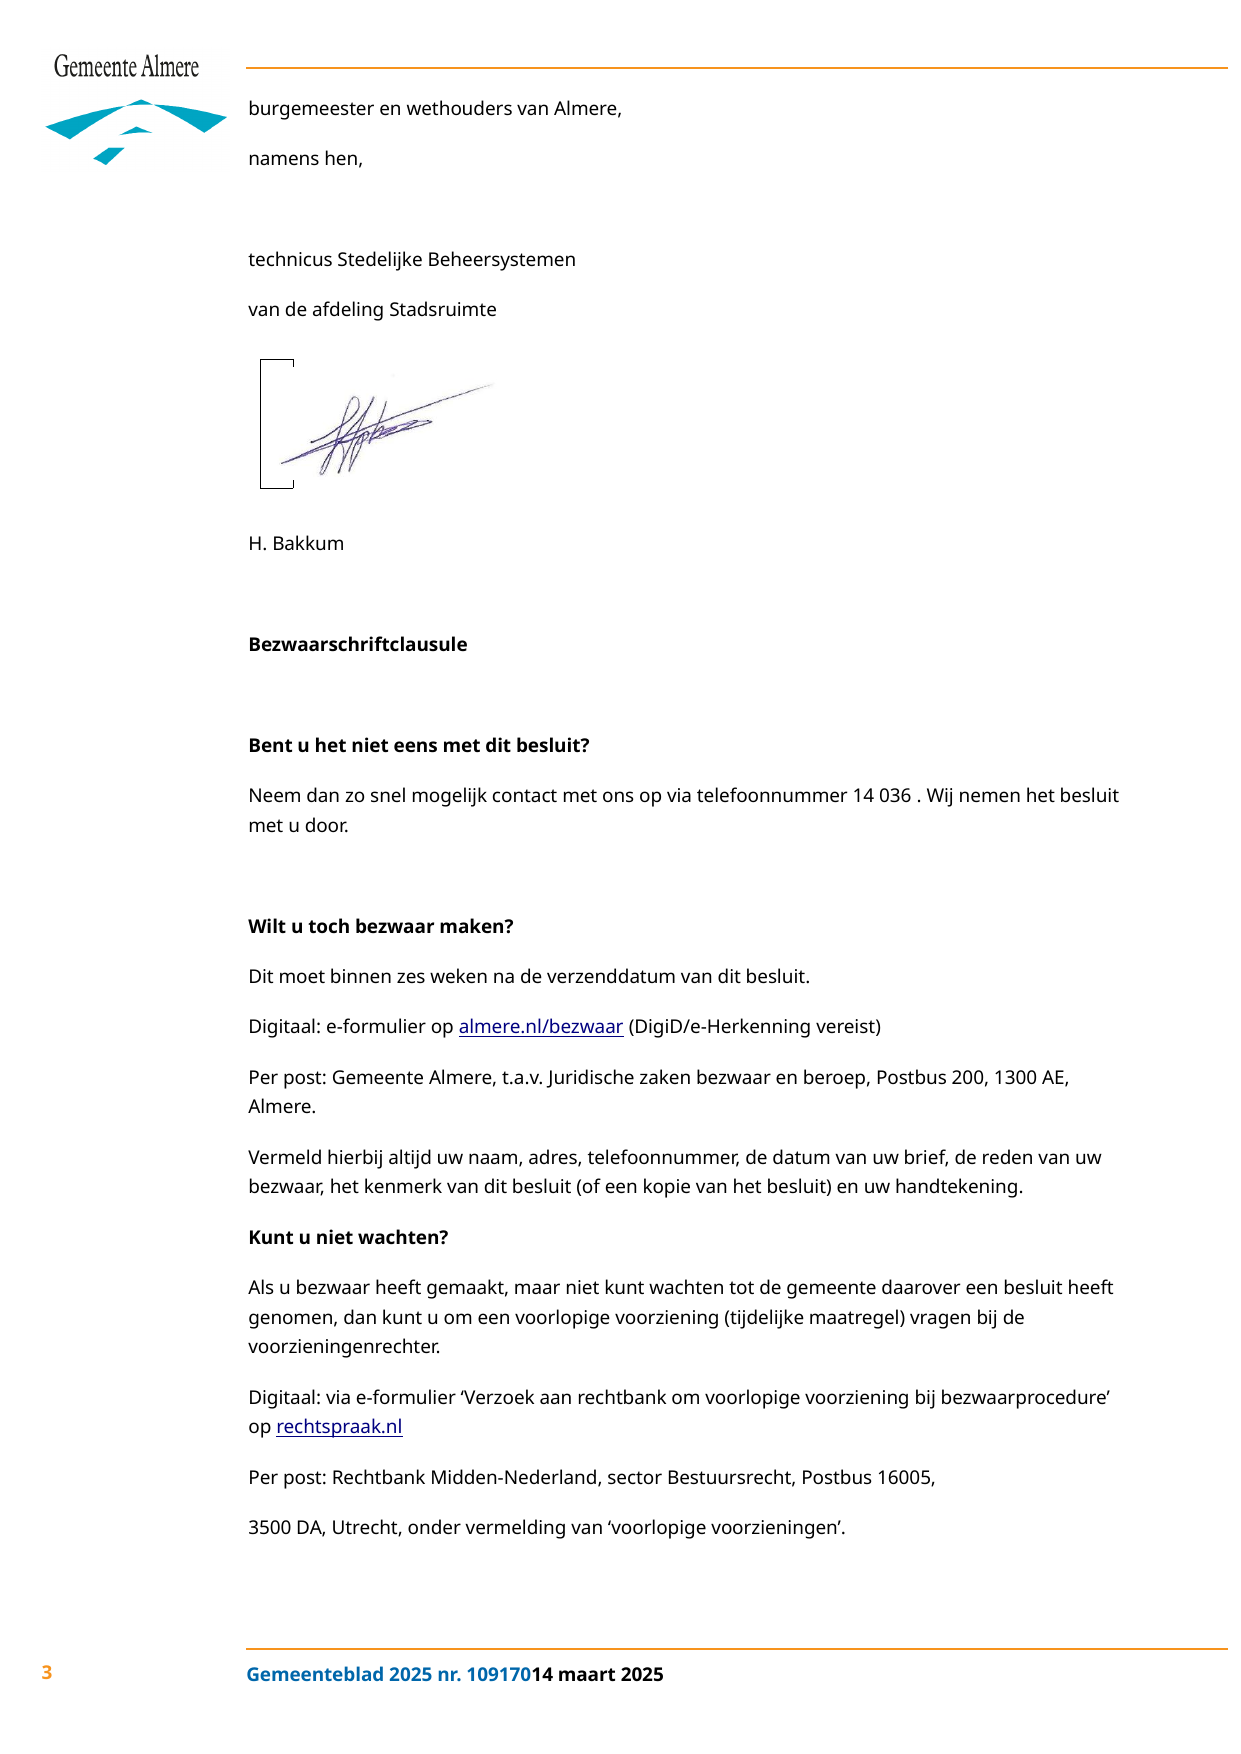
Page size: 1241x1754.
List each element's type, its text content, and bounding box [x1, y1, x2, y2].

text burgemeester en wethouders van Almere, [248, 95, 1152, 121]
text Dit moet binnen zes weken na de verzenddatum van dit besluit. [248, 963, 1152, 989]
text Per post: Gemeente Almere, t.a.v. Juridische zaken bezwaar en beroep, Postbus 200, 1300 AE, Almere. [248, 1064, 1152, 1119]
text Bezwaarschriftclausule [248, 631, 1152, 657]
text van de afdeling Stadsruimte [248, 296, 1152, 322]
text Per post: Rechtbank Midden-Nederland, sector Bestuursrecht, Postbus 16005, [248, 1464, 1152, 1490]
text H. Bakkum [248, 530, 1152, 556]
text technicus Stedelijke Beheersystemen [248, 246, 1152, 272]
text Neem dan zo snel mogelijk contact met ons op via telefoonnummer 14 036 . Wij nemen het besluit met u door. [248, 782, 1152, 838]
text Digitaal: e-formulier op almere.nl/bezwaar (DigiD/e-Herkenning vereist) [248, 1014, 1152, 1039]
text Vermeld hierbij altijd uw naam, adres, telefoonnummer, de datum van uw brief, de reden van uw bezwaar, het kenmerk van dit besluit (of een kopie van het besluit) en uw handtekening. [248, 1144, 1152, 1199]
text 3500 DA, Utrecht, onder vermelding van ‘voorlopige voorzieningen’. [248, 1514, 1152, 1540]
text Digitaal: via e-formulier ‘Verzoek aan rechtbank om voorlopige voorziening bij bezwaarprocedure’ op rechtspraak.nl [248, 1384, 1152, 1439]
text Kunt u niet wachten? [248, 1224, 1152, 1250]
text namens hen, [248, 145, 1152, 171]
text Wilt u toch bezwaar maken? [248, 913, 1152, 939]
text Als u bezwaar heeft gemaakt, maar niet kunt wachten tot de gemeente daarover een besluit heeft genomen, dan kunt u om een voorlopige voorziening (tijdelijke maatregel) vragen bij de voorzieningenrechter. [248, 1274, 1152, 1359]
picture [268, 367, 499, 480]
picture [41, 47, 231, 172]
text Bent u het niet eens met dit besluit? [248, 732, 1152, 758]
